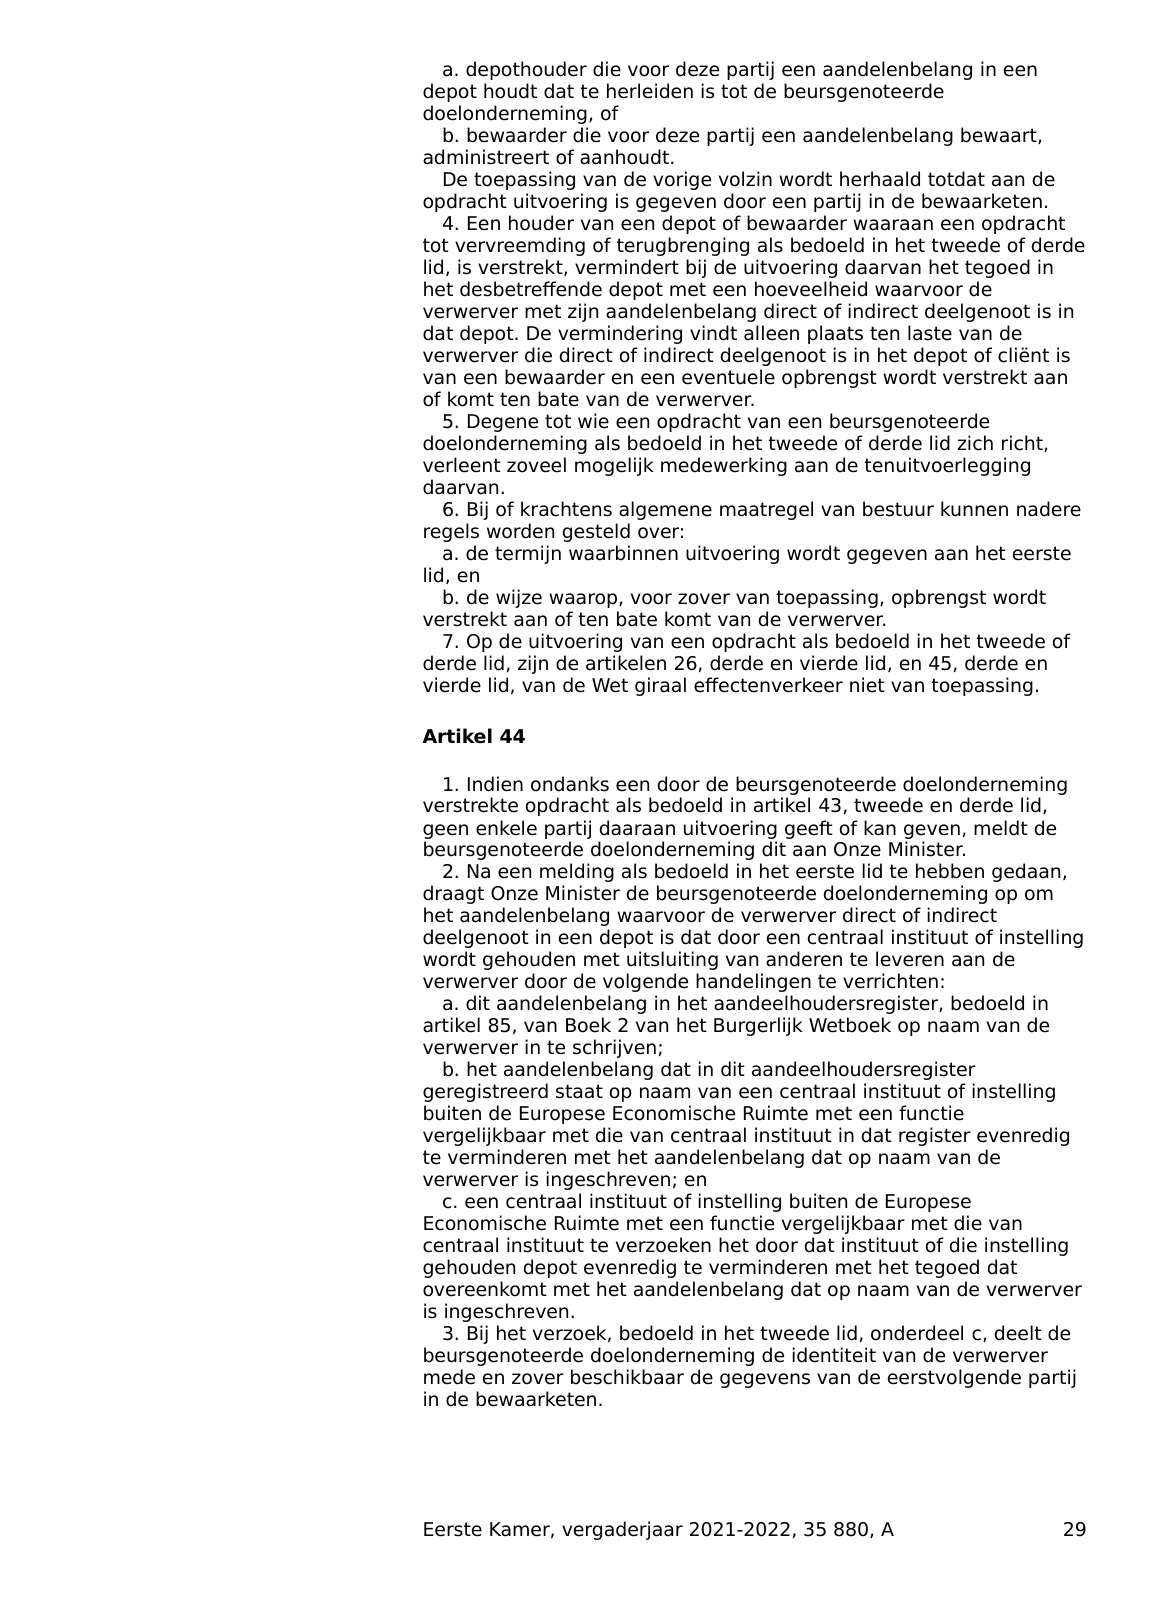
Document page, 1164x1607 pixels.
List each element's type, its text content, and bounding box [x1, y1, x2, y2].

text b. het aandelenbelang dat in dit aandeelhoudersregister geregistreerd staat op naam van een centraal instituut of instelling buiten de Europese Economische Ruimte met een functie vergelijkbaar met die van centraal instituut in dat register evenredig te verminderen met het aandelenbelang dat op naam van de verwerver is ingeschreven; en [422, 1059, 1087, 1191]
text De toepassing van de vorige volzin wordt herhaald totdat aan de opdracht uitvoering is gegeven door een partij in de bewaarketen. [422, 169, 1087, 213]
subtitle Artikel 44 [422, 726, 1087, 748]
text a. depothouder die voor deze partij een aandelenbelang in een depot houdt dat te herleiden is tot de beursgenoteerde doelonderneming, of [422, 59, 1087, 125]
text 2. Na een melding als bedoeld in het eerste lid te hebben gedaan, draagt Onze Minister de beursgenoteerde doelonderneming op om het aandelenbelang waarvoor de verwerver direct of indirect deelgenoot in een depot is dat door een centraal instituut of instelling wordt gehouden met uitsluiting van anderen te leveren aan de verwerver door de volgende handelingen te verrichten: [422, 861, 1087, 993]
text a. dit aandelenbelang in het aandeelhoudersregister, bedoeld in artikel 85, van Boek 2 van het Burgerlijk Wetboek op naam van de verwerver in te schrijven; [422, 993, 1087, 1059]
text b. de wijze waarop, voor zover van toepassing, opbrengst wordt verstrekt aan of ten bate komt van de verwerver. [422, 587, 1087, 631]
text 1. Indien ondanks een door de beursgenoteerde doelonderneming verstrekte opdracht als bedoeld in artikel 43, tweede en derde lid, geen enkele partij daaraan uitvoering geeft of kan geven, meldt de beursgenoteerde doelonderneming dit aan Onze Minister. [422, 773, 1087, 861]
text 5. Degene tot wie een opdracht van een beursgenoteerde doelonderneming als bedoeld in het tweede of derde lid zich richt, verleent zoveel mogelijk medewerking aan de tenuitvoerlegging daarvan. [422, 411, 1087, 499]
text 3. Bij het verzoek, bedoeld in het tweede lid, onderdeel c, deelt de beursgenoteerde doelonderneming de identiteit van de verwerver mede en zover beschikbaar de gegevens van de eerstvolgende partij in de bewaarketen. [422, 1323, 1087, 1411]
text 7. Op de uitvoering van een opdracht als bedoeld in het tweede of derde lid, zijn de artikelen 26, derde en vierde lid, en 45, derde en vierde lid, van de Wet giraal effectenverkeer niet van toepassing. [422, 631, 1087, 696]
text a. de termijn waarbinnen uitvoering wordt gegeven aan het eerste lid, en [422, 543, 1087, 587]
text b. bewaarder die voor deze partij een aandelenbelang bewaart, administreert of aanhoudt. [422, 125, 1087, 169]
text 6. Bij of krachtens algemene maatregel van bestuur kunnen nadere regels worden gesteld over: [422, 499, 1087, 543]
text 4. Een houder van een depot of bewaarder waaraan een opdracht tot vervreemding of terugbrenging als bedoeld in het tweede of derde lid, is verstrekt, vermindert bij de uitvoering daarvan het tegoed in het desbetreffende depot met een hoeveelheid waarvoor de verwerver met zijn aandelenbelang direct of indirect deelgenoot is in dat depot. De vermindering vindt alleen plaats ten laste van de verwerver die direct of indirect deelgenoot is in het depot of cliënt is van een bewaarder en een eventuele opbrengst wordt verstrekt aan of komt ten bate van de verwerver. [422, 213, 1087, 411]
text c. een centraal instituut of instelling buiten de Europese Economische Ruimte met een functie vergelijkbaar met die van centraal instituut te verzoeken het door dat instituut of die instelling gehouden depot evenredig te verminderen met het tegoed dat overeenkomt met het aandelenbelang dat op naam van de verwerver is ingeschreven. [422, 1191, 1087, 1323]
